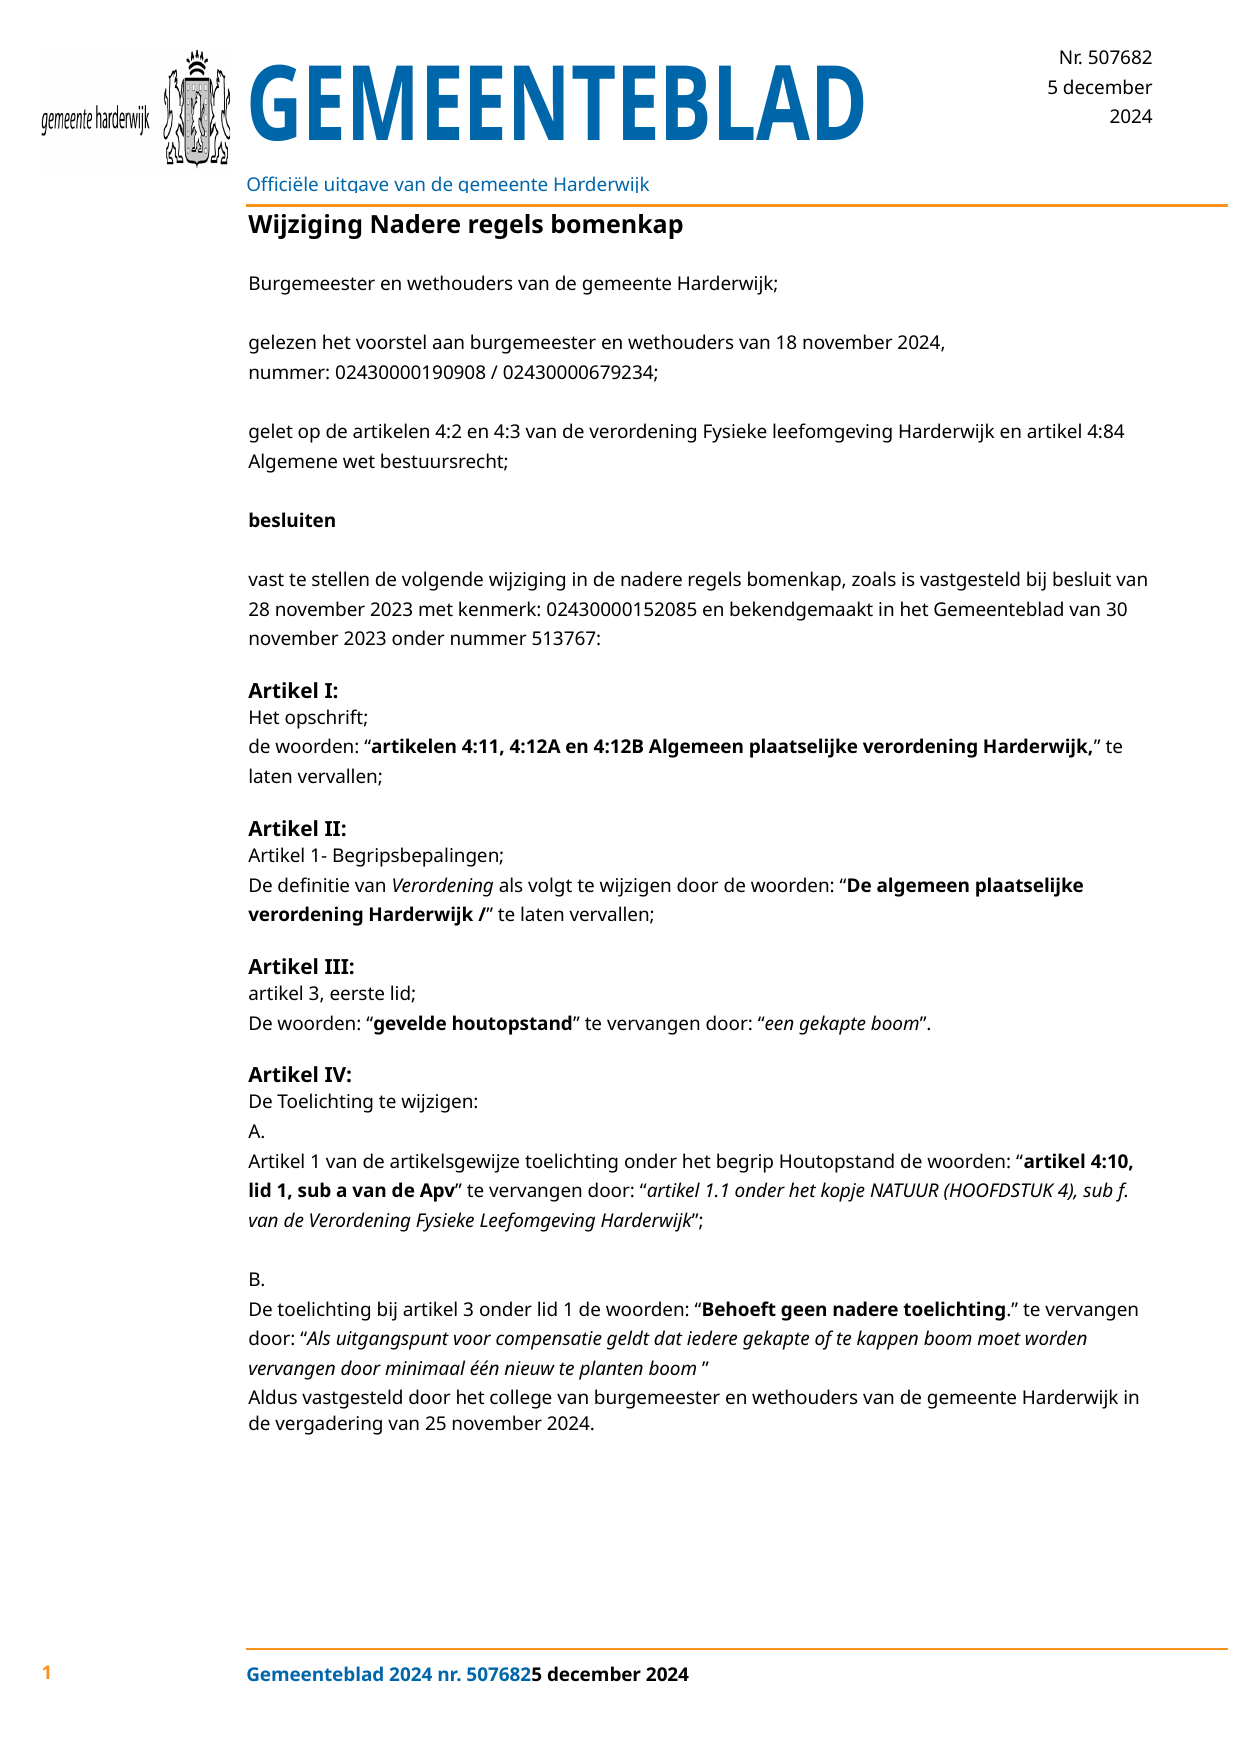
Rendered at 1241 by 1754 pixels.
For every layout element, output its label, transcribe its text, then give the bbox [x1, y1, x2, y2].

text Artikel 1 van de artikelsgewijze toelichting onder het begrip Houtopstand de woorden: “artikel 4:10, lid 1, sub a van de Apv” te vervangen door: “artikel 1.1 onder het kopje NATUUR (HOOFDSTUK 4), sub f. van de Verordening Fysieke Leefomgeving Harderwijk”; [248, 1148, 1152, 1233]
text Artikel 1- Begripsbepalingen; [248, 842, 1152, 868]
text artikel 3, eerste lid; [248, 980, 1152, 1006]
picture [41, 47, 231, 172]
text Artikel I: [248, 676, 1152, 704]
text Aldus vastgesteld door het college van burgemeester en wethouders van de gemeente Harderwijk in de vergadering van 25 november 2024. [248, 1384, 1152, 1436]
text de woorden: “artikelen 4:11, 4:12A en 4:12B Algemeen plaatselijke verordening Harderwijk,” te laten vervallen; [248, 734, 1152, 789]
text Artikel III: [248, 952, 1152, 980]
text Het opschrift; [248, 704, 1152, 730]
text A. [248, 1118, 1152, 1144]
text nummer: 02430000190908 / 02430000679234; [248, 359, 1152, 385]
text De Toelichting te wijzigen: [248, 1089, 1152, 1114]
text gelezen het voorstel aan burgemeester en wethouders van 18 november 2024, [248, 329, 1152, 355]
text Burgemeester en wethouders van de gemeente Harderwijk; [248, 270, 1152, 296]
text Artikel II: [248, 814, 1152, 842]
text Artikel IV: [248, 1060, 1152, 1089]
text De toelichting bij artikel 3 onder lid 1 de woorden: “Behoeft geen nadere toelichting.” te vervangen door: “Als uitgangspunt voor compensatie geldt dat iedere gekapte of te kappen boom moet worden vervangen door minimaal één nieuw te planten boom ” [248, 1296, 1152, 1381]
text vast te stellen de volgende wijziging in de nadere regels bomenkap, zoals is vastgesteld bij besluit van 28 november 2023 met kenmerk: 02430000152085 en bekendgemaakt in het Gemeenteblad van 30 november 2023 onder nummer 513767: [248, 566, 1152, 651]
text gelet op de artikelen 4:2 en 4:3 van de verordening Fysieke leefomgeving Harderwijk en artikel 4:84 Algemene wet bestuursrecht; [248, 418, 1152, 473]
text Wijziging Nadere regels bomenkap [248, 207, 1152, 241]
text De woorden: “gevelde houtopstand” te vervangen door: “een gekapte boom”. [248, 1010, 1152, 1036]
text De definitie van Verordening als volgt te wijzigen door de woorden: “De algemeen plaatselijke verordening Harderwijk /” te laten vervallen; [248, 872, 1152, 927]
text besluiten [248, 507, 1152, 533]
text B. [248, 1266, 1152, 1292]
